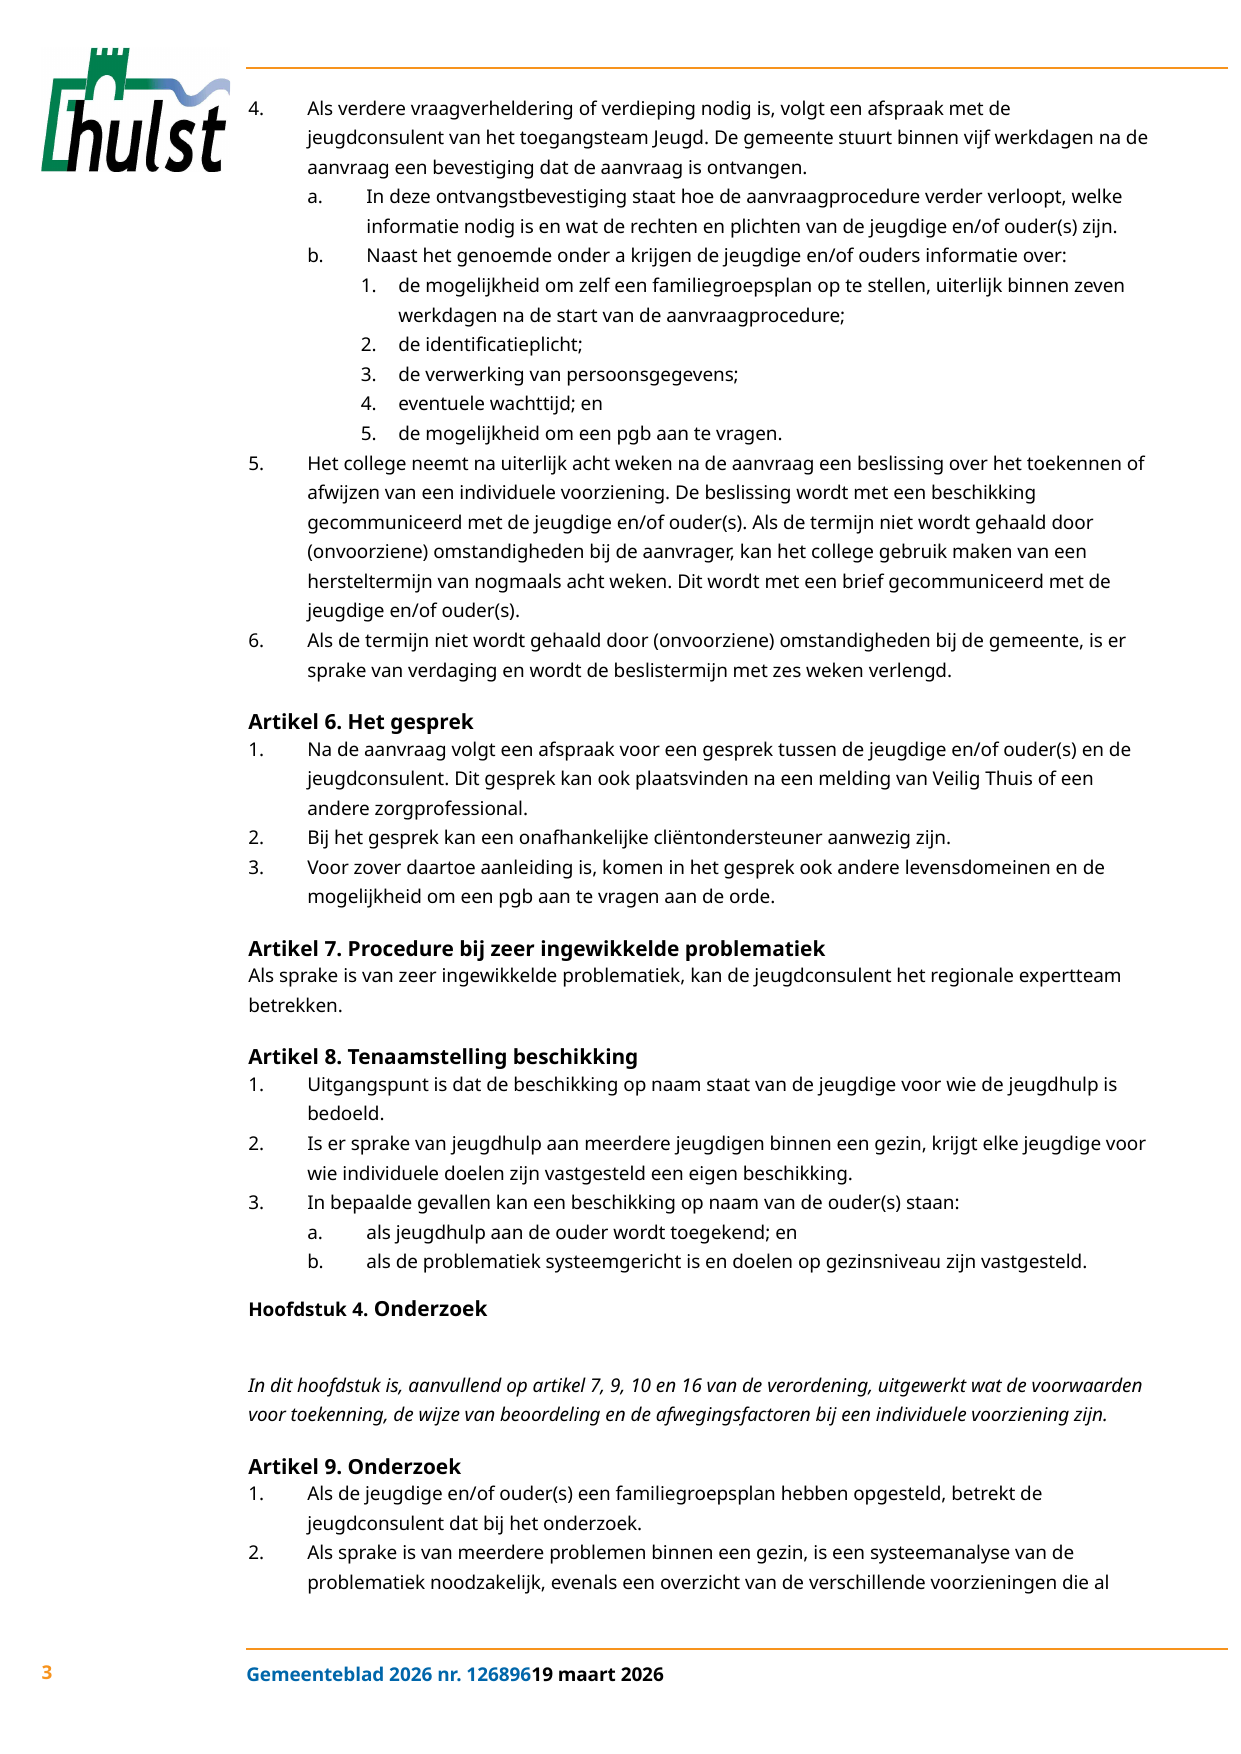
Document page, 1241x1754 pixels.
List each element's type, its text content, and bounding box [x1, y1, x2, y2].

list In bepaalde gevallen kan een beschikking op naam van de ouder(s) staan: [248, 1189, 1152, 1215]
text In dit hoofdstuk is, aanvullend op artikel 7, 9, 10 en 16 van de verordening, uitgewerkt wat de voorwaarden voor toekenning, de wijze van beoordeling en de afwegingsfactoren bij een individuele voorziening zijn. [248, 1372, 1152, 1427]
list eventuele wachttijd; en [361, 391, 1152, 416]
list Na de aanvraag volgt een afspraak voor een gesprek tussen de jeugdige en/of ouder(s) en de jeugdconsulent. Dit gesprek kan ook plaatsvinden na een melding van Veilig Thuis of een andere zorgprofessional. [248, 736, 1152, 821]
list als jeugdhulp aan de ouder wordt toegekend; en [307, 1219, 1152, 1244]
text Artikel 8. Tenaamstelling beschikking [248, 1042, 1152, 1071]
list de identificatieplicht; [361, 331, 1152, 357]
text Als sprake is van zeer ingewikkelde problematiek, kan de jeugdconsulent het regionale expertteam betrekken. [248, 962, 1152, 1018]
list de mogelijkheid om zelf een familiegroepsplan op te stellen, uiterlijk binnen zeven werkdagen na de start van de aanvraagprocedure; [361, 272, 1152, 328]
list Bij het gesprek kan een onafhankelijke cliëntondersteuner aanwezig zijn. [248, 824, 1152, 850]
list Als de jeugdige en/of ouder(s) een familiegroepsplan hebben opgesteld, betrekt de jeugdconsulent dat bij het onderzoek. [248, 1480, 1152, 1536]
text Artikel 6. Het gesprek [248, 707, 1152, 736]
text Hoofdstuk 4. Onderzoek [248, 1294, 1152, 1322]
list Als sprake is van meerdere problemen binnen een gezin, is een systeemanalyse van de problematiek noodzakelijk, evenals een overzicht van de verschillende voorzieningen die al [248, 1539, 1152, 1595]
picture [41, 47, 231, 172]
text Artikel 7. Procedure bij zeer ingewikkelde problematiek [248, 934, 1152, 962]
list Voor zover daartoe aanleiding is, komen in het gesprek ook andere levensdomeinen en de mogelijkheid om een pgb aan te vragen aan de orde. [248, 854, 1152, 909]
list Is er sprake van jeugdhulp aan meerdere jeugdigen binnen een gezin, krijgt elke jeugdige voor wie individuele doelen zijn vastgesteld een eigen beschikking. [248, 1130, 1152, 1185]
text Artikel 9. Onderzoek [248, 1452, 1152, 1480]
list In deze ontvangstbevestiging staat hoe de aanvraagprocedure verder verloopt, welke informatie nodig is en wat de rechten en plichten van de jeugdige en/of ouder(s) zijn. [307, 183, 1152, 239]
list Als verdere vraagverheldering of verdieping nodig is, volgt een afspraak met de jeugdconsulent van het toegangsteam Jeugd. De gemeente stuurt binnen vijf werkdagen na de aanvraag een bevestiging dat de aanvraag is ontvangen. [248, 95, 1152, 180]
list de verwerking van persoonsgegevens; [361, 361, 1152, 387]
list als de problematiek systeemgericht is en doelen op gezinsniveau zijn vastgesteld. [307, 1248, 1152, 1274]
list Het college neemt na uiterlijk acht weken na de aanvraag een beslissing over het toekennen of afwijzen van een individuele voorziening. De beslissing wordt met een beschikking gecommuniceerd met de jeugdige en/of ouder(s). Als de termijn niet wordt gehaald door (onvoorziene) omstandigheden bij de aanvrager, kan het college gebruik maken van een hersteltermijn van nogmaals acht weken. Dit wordt met een brief gecommuniceerd met de jeugdige en/of ouder(s). [248, 450, 1152, 623]
list Uitgangspunt is dat de beschikking op naam staat van de jeugdige voor wie de jeugdhulp is bedoeld. [248, 1071, 1152, 1126]
list Naast het genoemde onder a krijgen de jeugdige en/of ouders informatie over: [307, 243, 1152, 268]
list Als de termijn niet wordt gehaald door (onvoorziene) omstandigheden bij de gemeente, is er sprake van verdaging en wordt de beslistermijn met zes weken verlengd. [248, 627, 1152, 683]
list de mogelijkheid om een pgb aan te vragen. [361, 420, 1152, 446]
